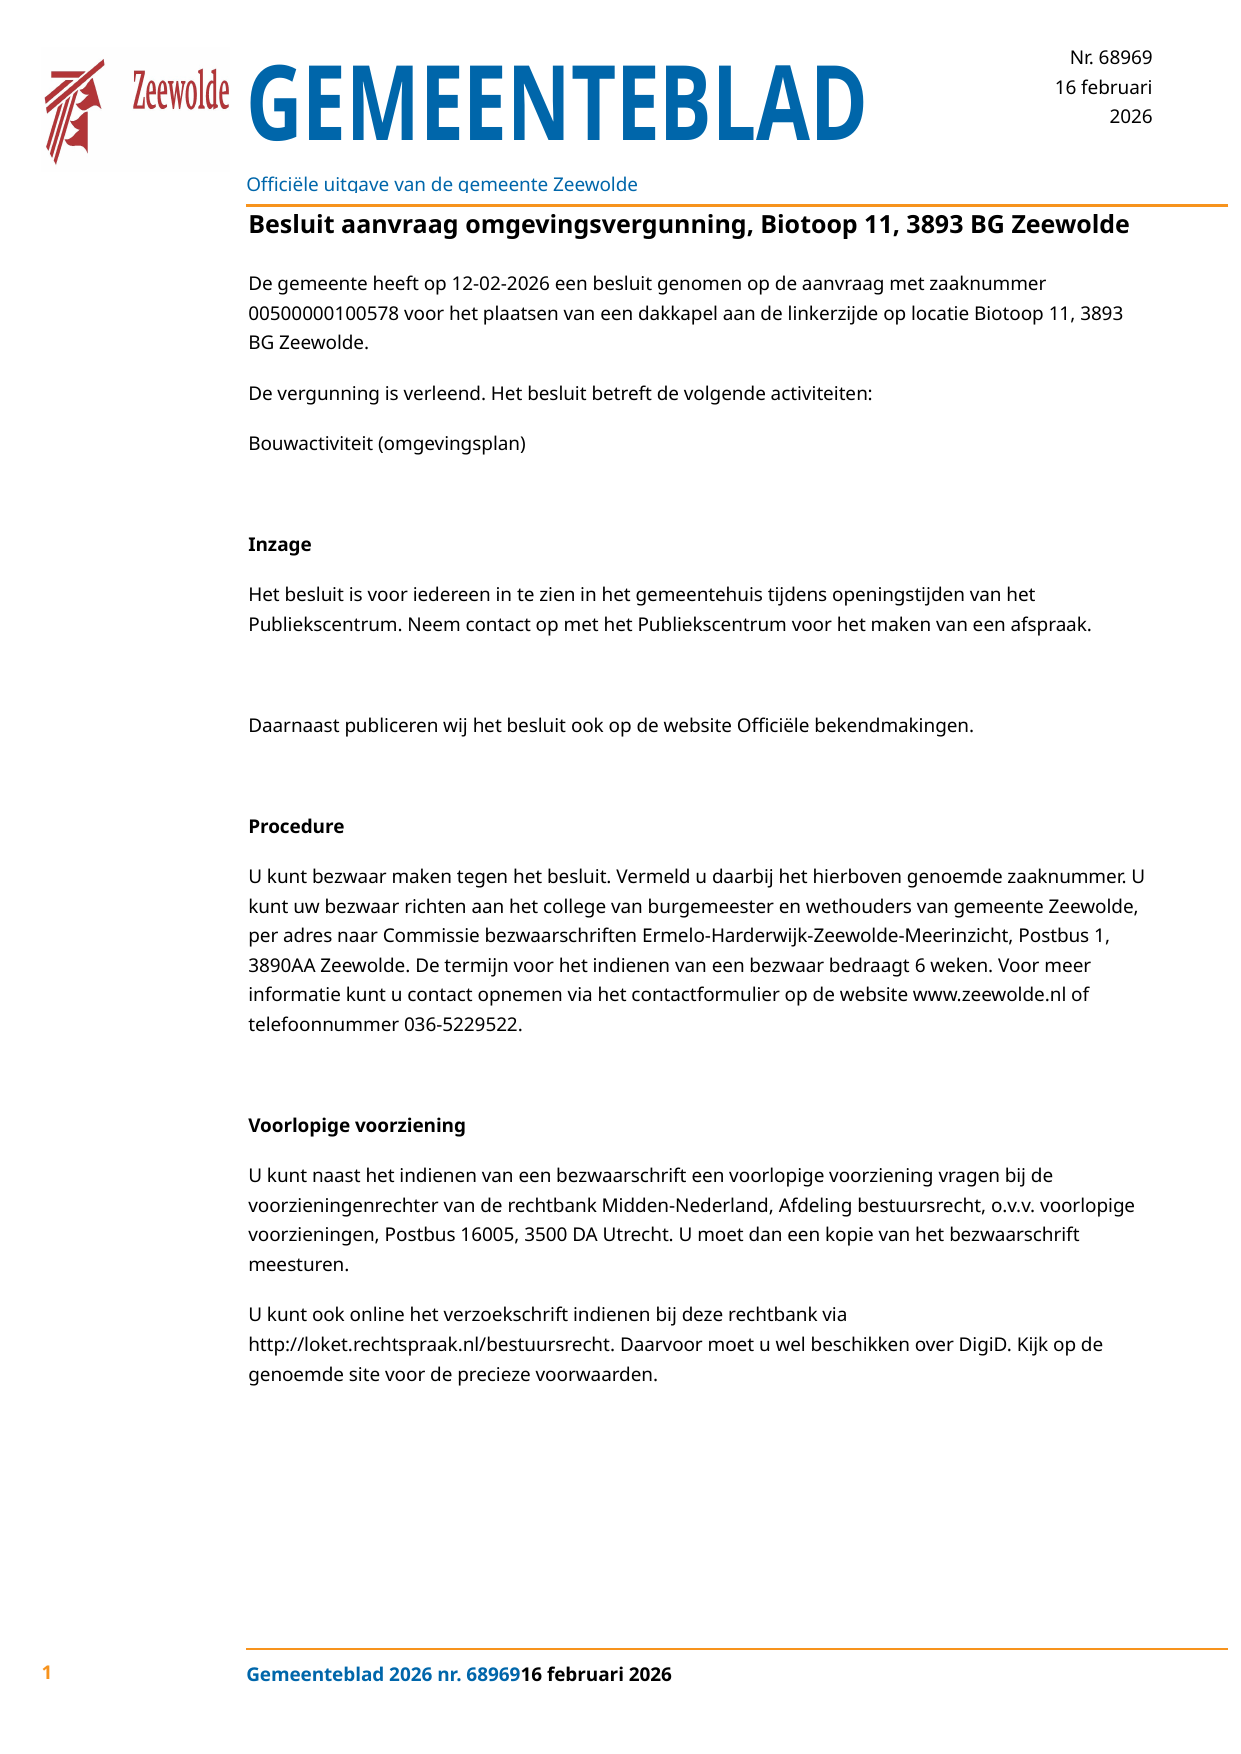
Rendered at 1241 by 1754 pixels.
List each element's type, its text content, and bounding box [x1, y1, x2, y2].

text U kunt ook online het verzoekschrift indienen bij deze rechtbank via http://loket.rechtspraak.nl/bestuursrecht. Daarvoor moet u wel beschikken over DigiD. Kijk op de genoemde site voor de precieze voorwaarden. [248, 1302, 1152, 1386]
picture [41, 47, 231, 172]
text U kunt naast het indienen van een bezwaarschrift een voorlopige voorziening vragen bij de voorzieningenrechter van de rechtbank Midden-Nederland, Afdeling bestuursrecht, o.v.v. voorlopige voorzieningen, Postbus 16005, 3500 DA Utrecht. U moet dan een kopie van het bezwaarschrift meesturen. [248, 1162, 1152, 1277]
text Procedure [248, 813, 1152, 838]
text Bouwactiviteit (omgevingsplan) [248, 430, 1152, 456]
text Daarnaast publiceren wij het besluit ook op de website Officiële bekendmakingen. [248, 712, 1152, 738]
text Voorlopige voorziening [248, 1112, 1152, 1138]
text U kunt bezwaar maken tegen het besluit. Vermeld u daarbij het hierboven genoemde zaaknummer. U kunt uw bezwaar richten aan het college van burgemeester en wethouders van gemeente Zeewolde, per adres naar Commissie bezwaarschriften Ermelo-Harderwijk-Zeewolde-Meerinzicht, Postbus 1, 3890AA Zeewolde. De termijn voor het indienen van een bezwaar bedraagt 6 weken. Voor meer informatie kunt u contact opnemen via het contactformulier op de website www.zeewolde.nl of telefoonnummer 036-5229522. [248, 863, 1152, 1037]
text De gemeente heeft op 12-02-2026 een besluit genomen op de aanvraag met zaaknummer 00500000100578 voor het plaatsen van een dakkapel aan de linkerzijde op locatie Biotoop 11, 3893 BG Zeewolde. [248, 270, 1152, 355]
text Het besluit is voor iedereen in te zien in het gemeentehuis tijdens openingstijden van het Publiekscentrum. Neem contact op met het Publiekscentrum voor het maken van een afspraak. [248, 582, 1152, 637]
text Inzage [248, 531, 1152, 557]
text De vergunning is verleend. Het besluit betreft de volgende activiteiten: [248, 380, 1152, 406]
text Besluit aanvraag omgevingsvergunning, Biotoop 11, 3893 BG Zeewolde [248, 207, 1152, 241]
